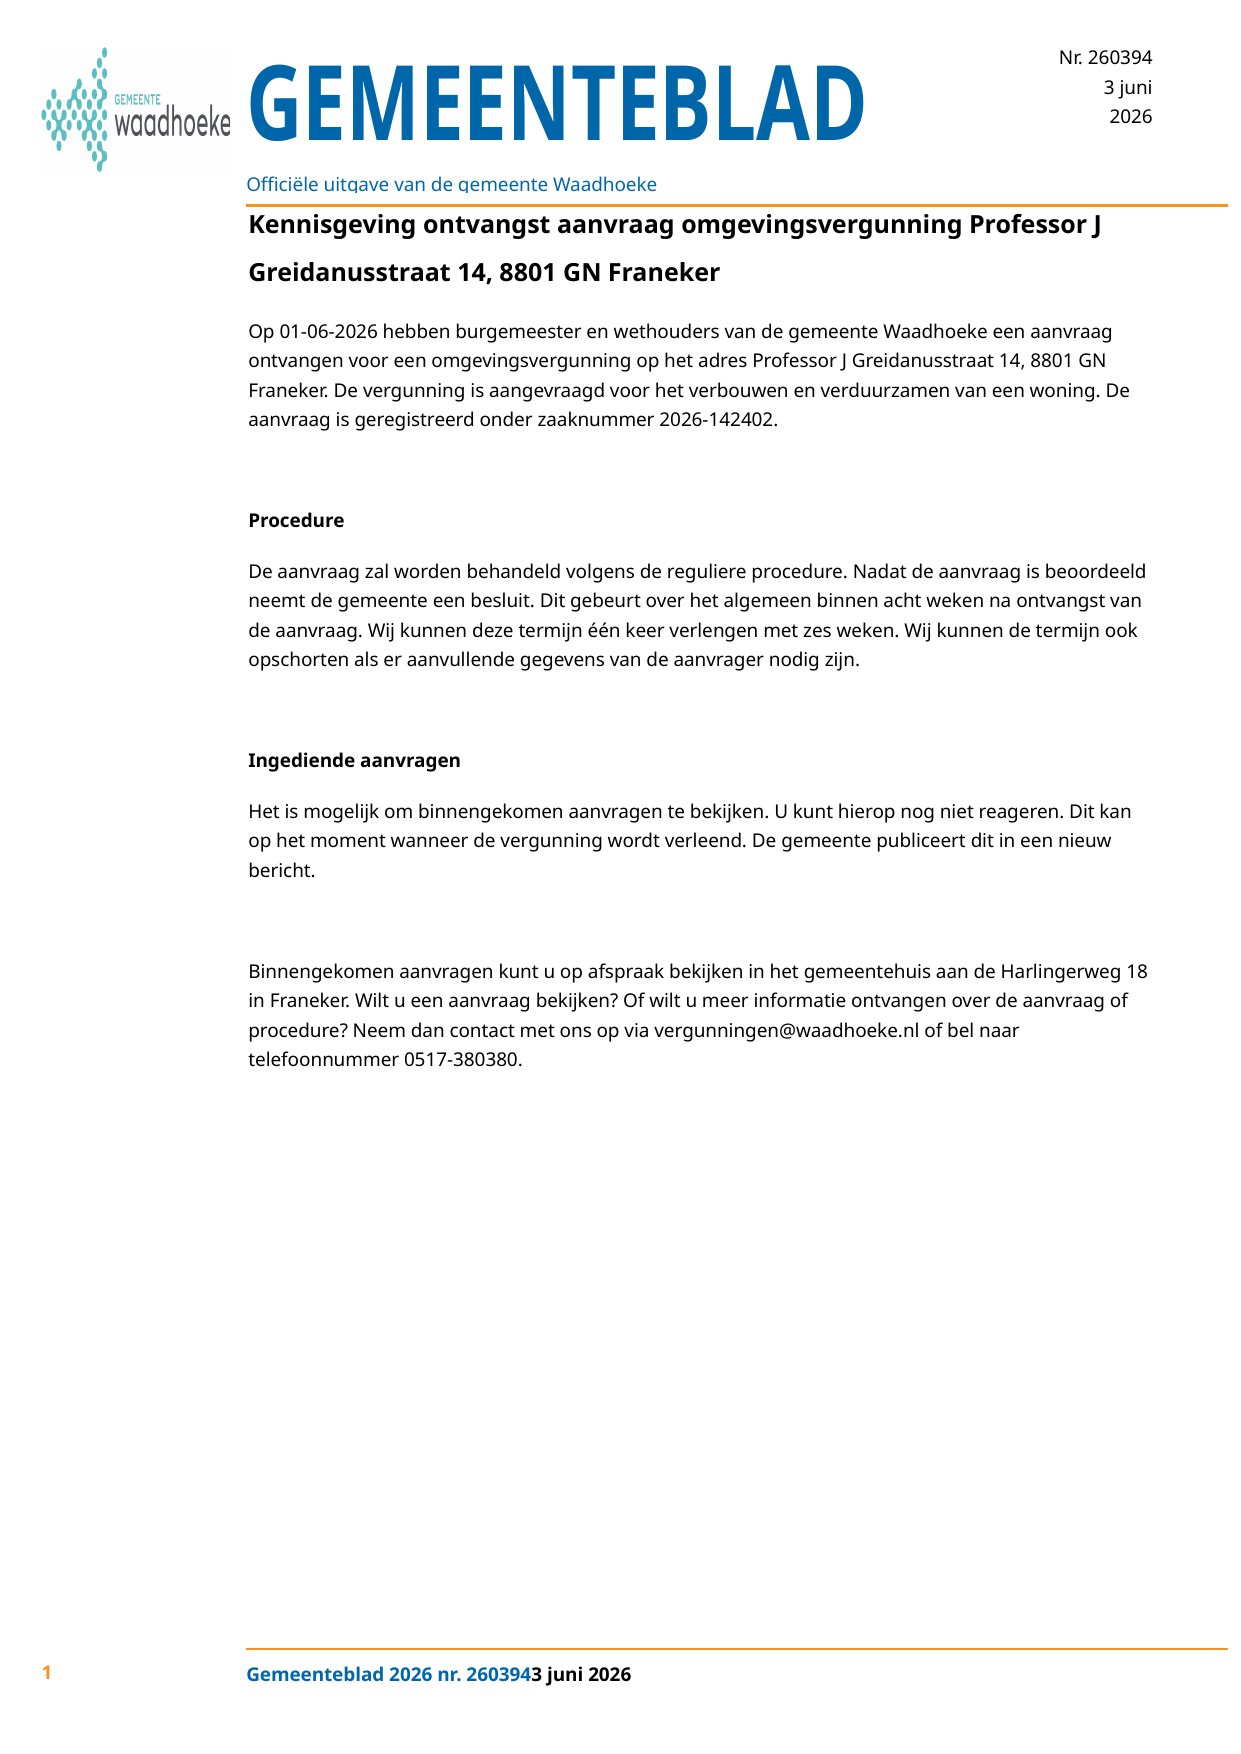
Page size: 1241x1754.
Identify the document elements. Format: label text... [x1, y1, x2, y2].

text Binnengekomen aanvragen kunt u op afspraak bekijken in het gemeentehuis aan de Harlingerweg 18 in Franeker. Wilt u een aanvraag bekijken? Of wilt u meer informatie ontvangen over de aanvraag of procedure? Neem dan contact met ons op via vergunningen@waadhoeke.nl of bel naar telefoonnummer 0517-380380. [248, 958, 1152, 1072]
text Op 01-06-2026 hebben burgemeester en wethouders van de gemeente Waadhoeke een aanvraag ontvangen voor een omgevingsvergunning op het adres Professor J Greidanusstraat 14, 8801 GN Franeker. De vergunning is aangevraagd voor het verbouwen en verduurzamen van een woning. De aanvraag is geregistreerd onder zaaknummer 2026-142402. [248, 318, 1152, 432]
text Ingediende aanvragen [248, 747, 1152, 773]
text Kennisgeving ontvangst aanvraag omgevingsvergunning Professor J Greidanusstraat 14, 8801 GN Franeker [248, 207, 1152, 288]
text Het is mogelijk om binnengekomen aanvragen te bekijken. U kunt hierop nog niet reageren. Dit kan op het moment wanneer de vergunning wordt verleend. De gemeente publiceert dit in een nieuw bericht. [248, 798, 1152, 883]
text De aanvraag zal worden behandeld volgens de reguliere procedure. Nadat de aanvraag is beoordeeld neemt de gemeente een besluit. Dit gebeurt over het algemeen binnen acht weken na ontvangst van de aanvraag. Wij kunnen deze termijn één keer verlengen met zes weken. Wij kunnen de termijn ook opschorten als er aanvullende gegevens van de aanvrager nodig zijn. [248, 558, 1152, 672]
picture [41, 47, 231, 172]
text Procedure [248, 507, 1152, 533]
